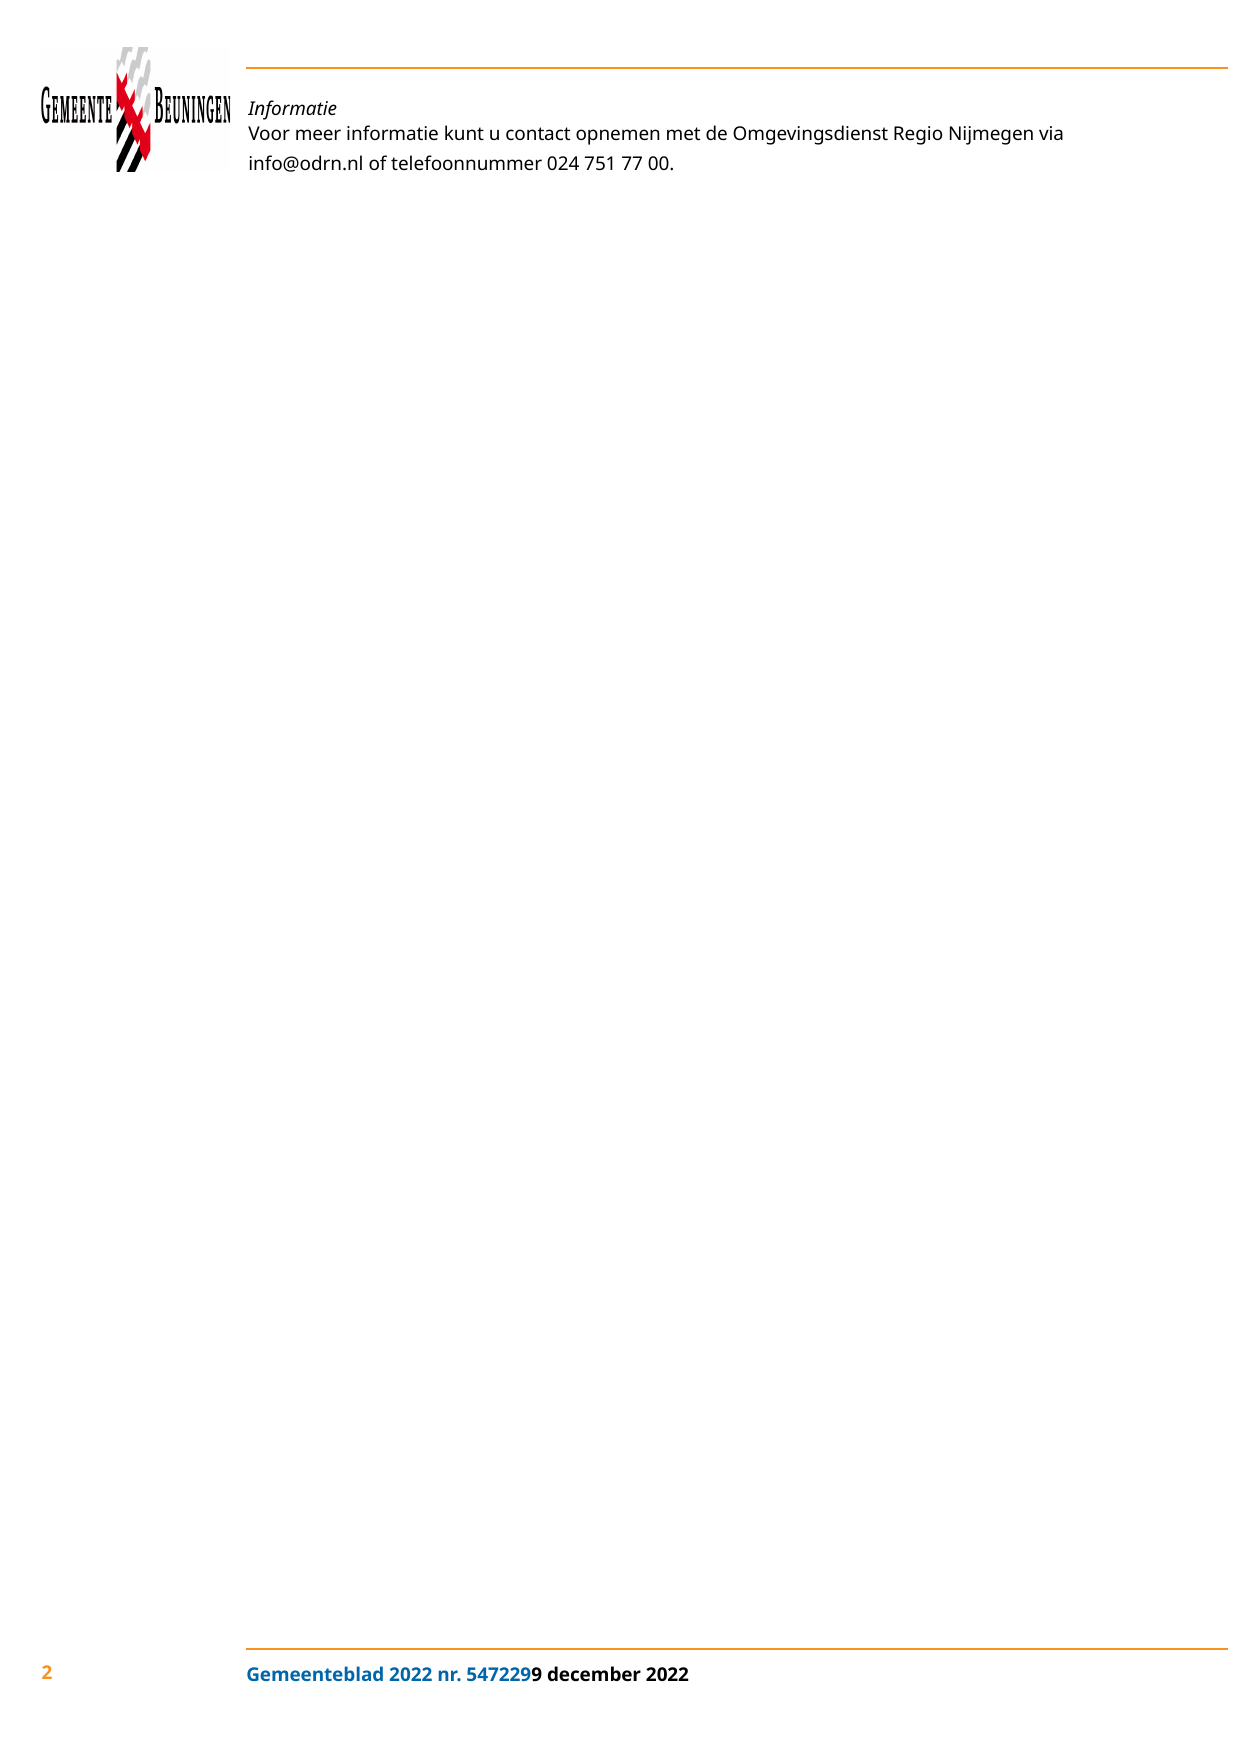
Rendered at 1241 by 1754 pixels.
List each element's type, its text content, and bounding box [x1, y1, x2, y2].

text Informatie [248, 95, 1152, 121]
picture [41, 47, 231, 172]
text Voor meer informatie kunt u contact opnemen met de Omgevingsdienst Regio Nijmegen via info@odrn.nl of telefoonnummer 024 751 77 00. [248, 121, 1152, 176]
